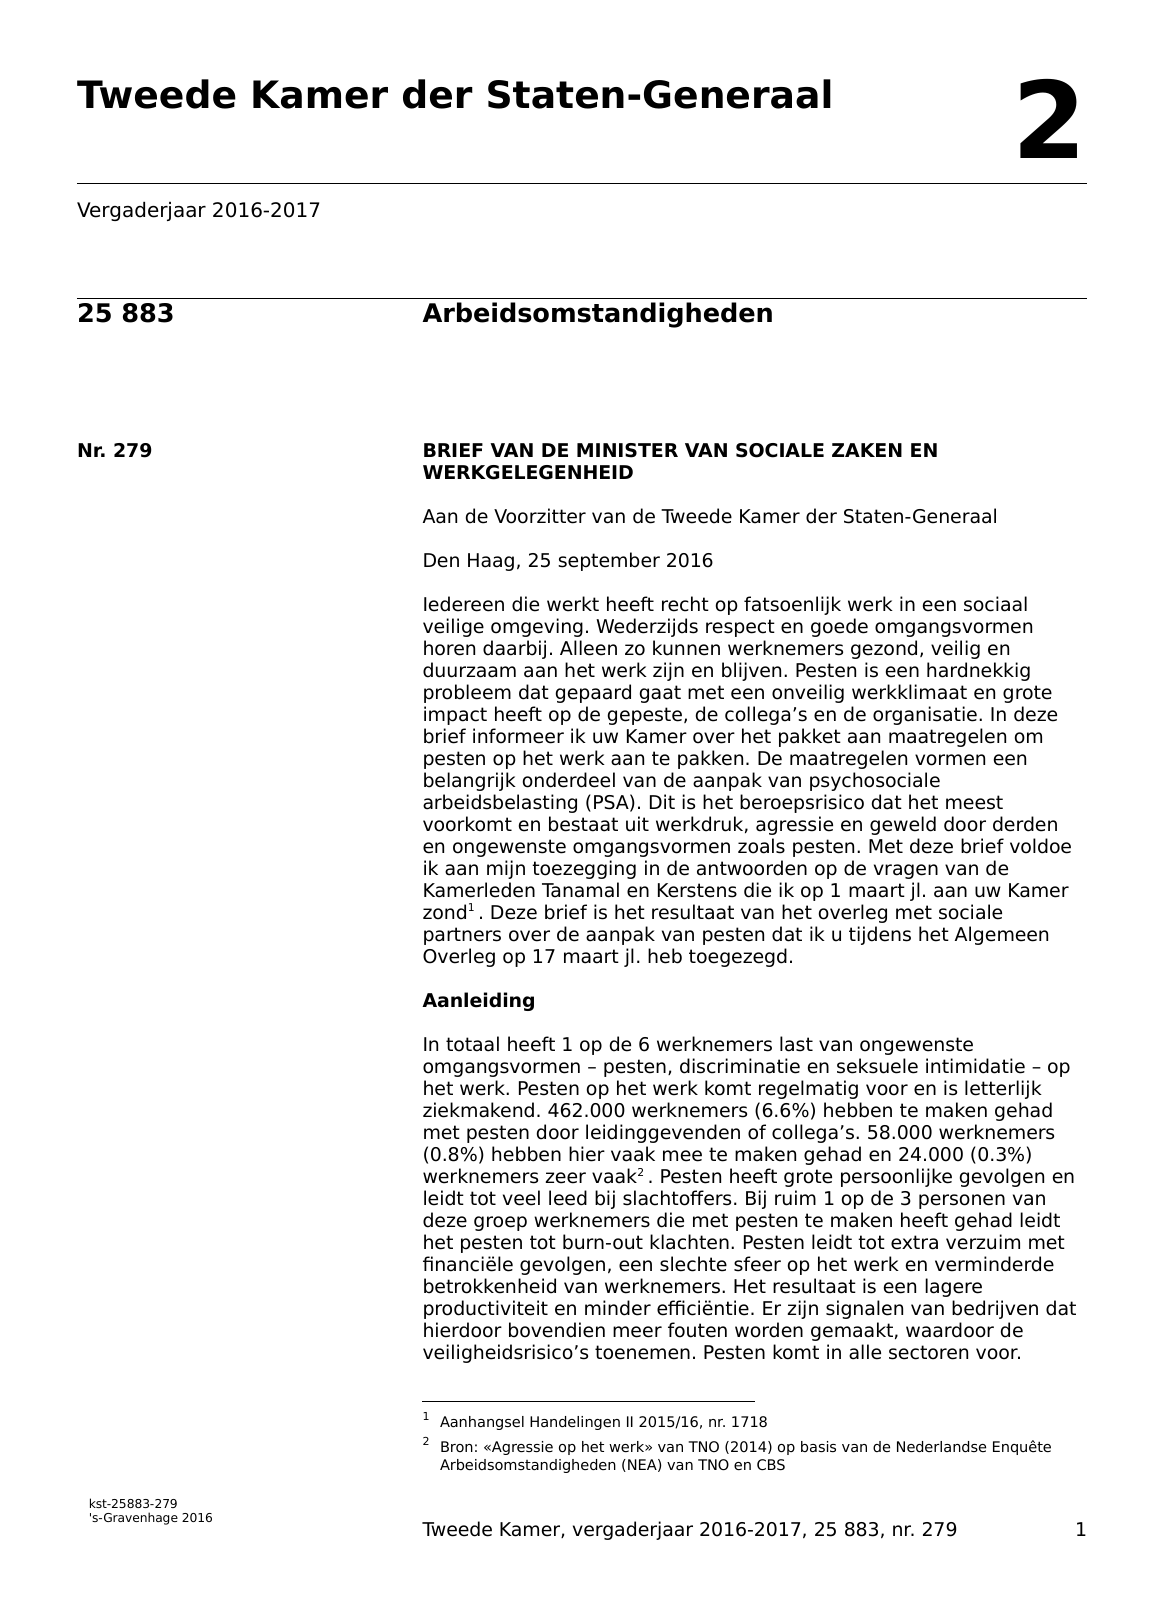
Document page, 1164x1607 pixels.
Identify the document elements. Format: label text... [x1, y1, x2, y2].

subtitle Nr. 279 BRIEF VAN DE MINISTER VAN SOCIALE ZAKEN EN WERKGELEGENHEID [77, 440, 1087, 484]
text In totaal heeft 1 op de 6 werknemers last van ongewenste omgangsvormen – pesten, discriminatie en seksuele intimidatie – op het werk. Pesten op het werk komt regelmatig voor en is letterlijk ziekmakend. 462.000 werknemers (6.6%) hebben te maken gehad met pesten door leidinggevenden of collega’s. 58.000 werknemers (0.8%) hebben hier vaak mee te maken gehad en 24.000 (0.3%) werknemers zeer vaak. Pesten heeft grote persoonlijke gevolgen en leidt tot veel leed bij slachtoffers. Bij ruim 1 op de 3 personen van deze groep werknemers die met pesten te maken heeft gehad leidt het pesten tot burn-out klachten. Pesten leidt tot extra verzuim met financiële gevolgen, een slechte sfeer op het werk en verminderde betrokkenheid van werknemers. Het resultaat is een lagere productiviteit en minder efficiëntie. Er zijn signalen van bedrijven dat hierdoor bovendien meer fouten worden gemaakt, waardoor de veiligheidsrisico’s toenemen. Pesten komt in alle sectoren voor. [422, 1034, 1087, 1364]
table_cell Vergaderjaar 2016-2017 [77, 184, 1087, 298]
subtitle 25 883 Arbeidsomstandigheden [77, 299, 1087, 329]
text Den Haag, 25 september 2016 [422, 550, 1087, 572]
text Iedereen die werkt heeft recht op fatsoenlijk werk in een sociaal veilige omgeving. Wederzijds respect en goede omgangsvormen horen daarbij. Alleen zo kunnen werknemers gezond, veilig en duurzaam aan het werk zijn en blijven. Pesten is een hardnekkig probleem dat gepaard gaat met een onveilig werkklimaat en grote impact heeft op de gepeste, de collega’s en de organisatie. In deze brief informeer ik uw Kamer over het pakket aan maatregelen om pesten op het werk aan te pakken. De maatregelen vormen een belangrijk onderdeel van de aanpak van psychosociale arbeidsbelasting (PSA). Dit is het beroepsrisico dat het meest voorkomt en bestaat uit werkdruk, agressie en geweld door derden en ongewenste omgangsvormen zoals pesten. Met deze brief voldoe ik aan mijn toezegging in de antwoorden op de vragen van de Kamerleden Tanamal en Kerstens die ik op 1 maart jl. aan uw Kamer zond. Deze brief is het resultaat van het overleg met sociale partners over de aanpak van pesten dat ik u tijdens het Algemeen Overleg op 17 maart jl. heb toegezegd. [422, 594, 1087, 968]
text Bron: «Agressie op het werk» van TNO (2014) op basis van de Nederlandse Enquête Arbeidsomstandigheden (NEA) van TNO en CBS [422, 1435, 1087, 1474]
text 's-Gravenhage 2016 [88, 1511, 323, 1525]
table_header Tweede Kamer der Staten-Generaal [77, 59, 886, 183]
text Aanhangsel Handelingen II 2015/16, nr. 1718 [422, 1410, 1087, 1432]
table_header 2 [886, 59, 1087, 183]
subtitle Aanleiding [422, 990, 1087, 1012]
text kst-25883-279 [88, 1497, 323, 1511]
text Aan de Voorzitter van de Tweede Kamer der Staten-Generaal [422, 506, 1087, 528]
